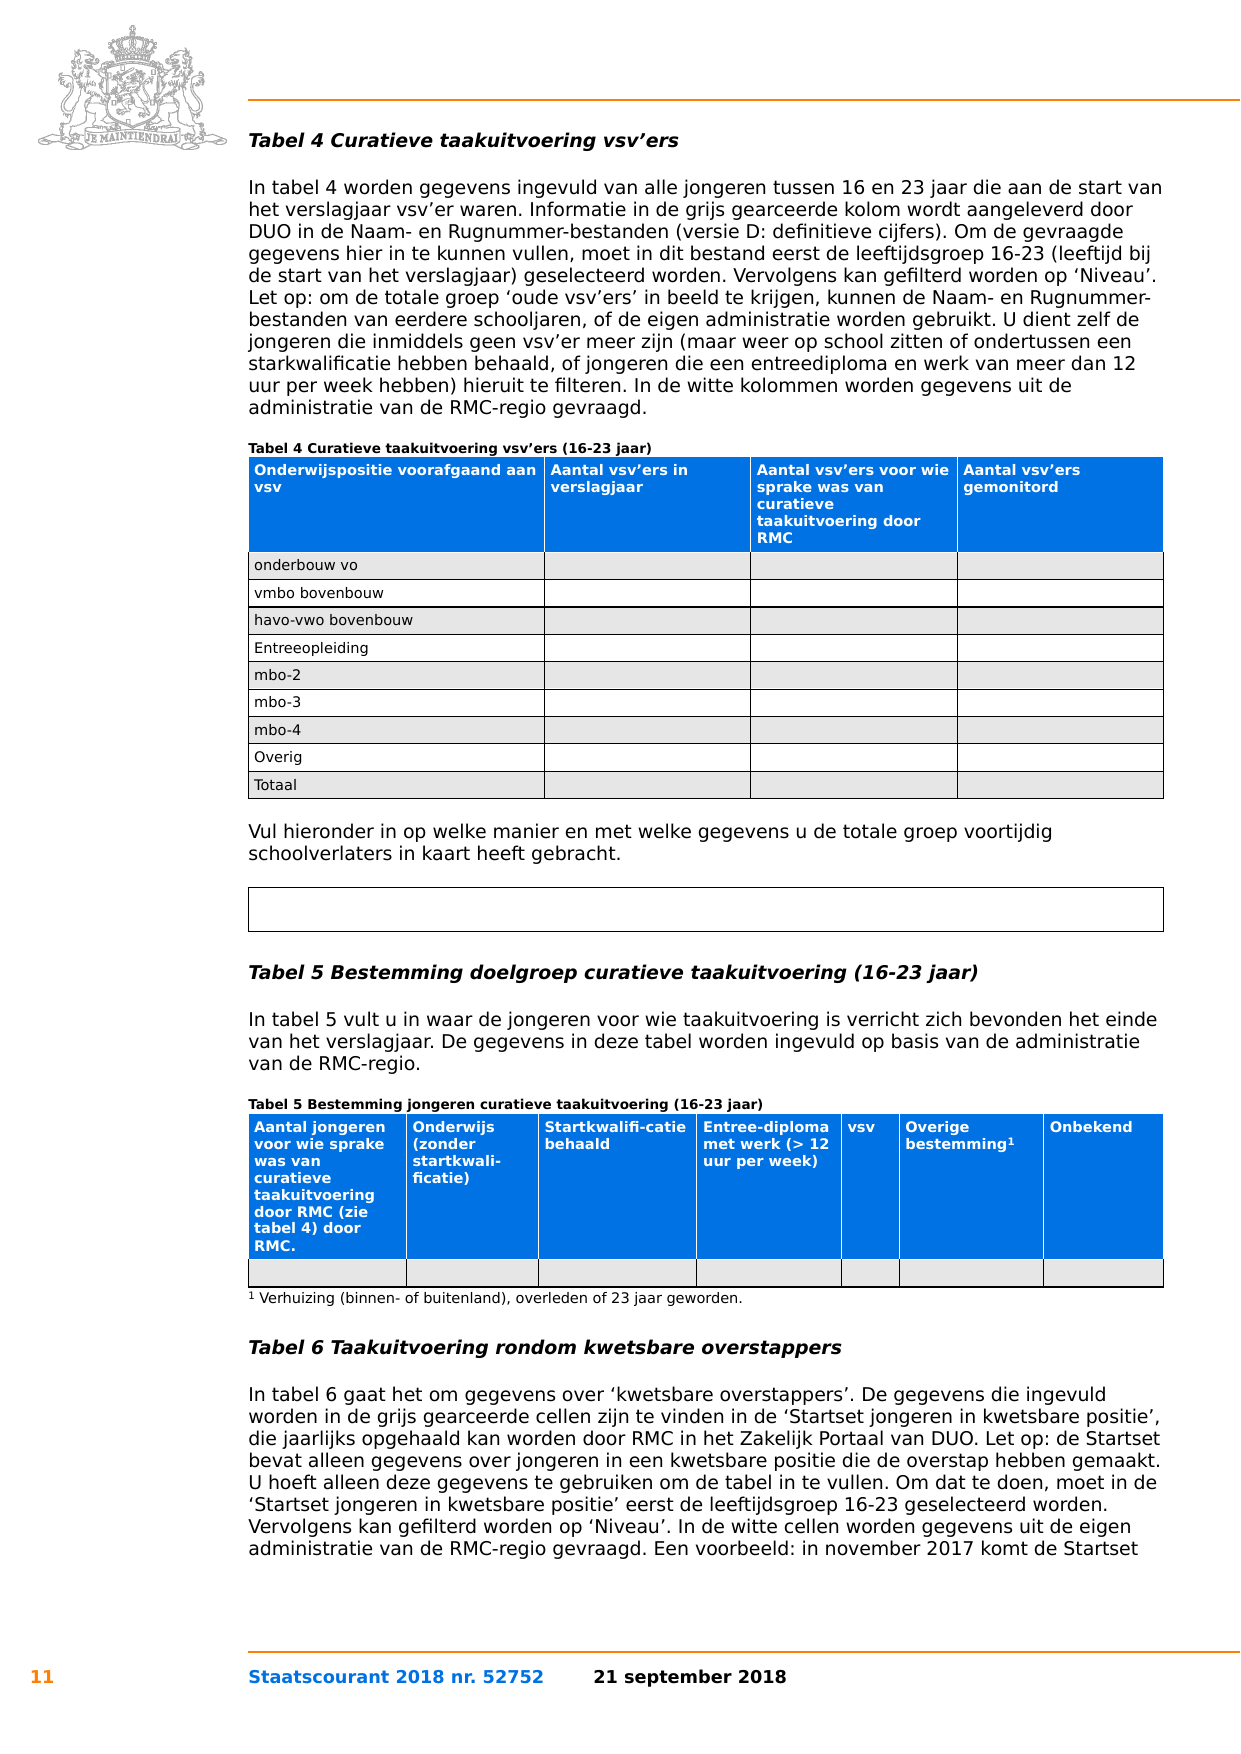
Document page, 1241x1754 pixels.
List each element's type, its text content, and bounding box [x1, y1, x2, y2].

table_cell [751, 690, 957, 716]
table_cell [958, 553, 1163, 579]
table_cell onderbouw vo [249, 553, 544, 579]
table_cell [545, 608, 750, 634]
table_header [461, 888, 639, 909]
table_header [639, 888, 802, 909]
table_cell [751, 662, 957, 688]
table_cell [461, 910, 639, 931]
table_cell [545, 553, 750, 579]
table_cell Aantal jongeren voor wie sprake was van curatieve taakuitvoering door RMC (zie tabel 4) door RMC. [249, 1114, 406, 1259]
text In tabel 5 vult u in waar de jongeren voor wie taakuitvoering is verricht zich bevonden het einde van het verslagjaar. De gegevens in deze tabel worden ingevuld op basis van de administratie van de RMC-regio. [248, 1009, 1163, 1075]
table_cell [545, 744, 750, 771]
table_cell Entree-diploma met werk (> 12 uur per week) [697, 1114, 841, 1259]
table_cell [1044, 1260, 1163, 1286]
table_cell [751, 608, 957, 634]
table_cell [958, 690, 1163, 716]
table_cell havo-vwo bovenbouw [249, 608, 544, 634]
table_cell Onderwijs (zonder startkwali-ficatie) [407, 1114, 538, 1259]
subtitle Tabel 4 Curatieve taakuitvoering vsv’ers [248, 130, 1163, 152]
table_cell [958, 580, 1163, 606]
subtitle Tabel 6 Taakuitvoering rondom kwetsbare overstappers [248, 1337, 1163, 1359]
table_cell [900, 1260, 1043, 1286]
table_cell mbo-4 [249, 717, 544, 743]
table_cell [539, 1260, 696, 1286]
text Vul hieronder in op welke manier en met welke gegevens u de totale groep voortijdig schoolverlaters in kaart heeft gebracht. [248, 821, 1163, 865]
table_cell Overige bestemming1 [900, 1114, 1043, 1259]
table_header [249, 888, 313, 909]
table_cell [958, 635, 1163, 661]
table_cell [751, 553, 957, 579]
table_cell [958, 744, 1163, 771]
picture [38, 25, 227, 150]
table_cell [313, 910, 461, 931]
table_cell Aantal vsv’ers voor wie sprake was van curatieve taakuitvoering door RMC [751, 457, 957, 552]
table_cell [545, 580, 750, 606]
table_cell [1029, 910, 1163, 931]
table_cell [545, 717, 750, 743]
table_cell [249, 1260, 406, 1286]
table_cell Entreeopleiding [249, 635, 544, 661]
text In tabel 4 worden gegevens ingevuld van alle jongeren tussen 16 en 23 jaar die aan de start van het verslagjaar vsv’er waren. Informatie in de grijs gearceerde kolom wordt aangeleverd door DUO in de Naam- en Rugnummer-bestanden (versie D: definitieve cijfers). Om de gevraagde gegevens hier in te kunnen vullen, moet in dit bestand eerst de leeftijdsgroep 16-23 (leeftijd bij de start van het verslagjaar) geselecteerd worden. Vervolgens kan gefilterd worden op ‘Niveau’. Let op: om de totale groep ‘oude vsv’ers’ in beeld te krijgen, kunnen de Naam- en Rugnummer-bestanden van eerdere schooljaren, of de eigen administratie worden gebruikt. U dient zelf de jongeren die inmiddels geen vsv’er meer zijn (maar weer op school zitten of ondertussen een starkwalificatie hebben behaald, of jongeren die een entreediploma en werk van meer dan 12 uur per week hebben) hieruit te filteren. In de witte kolommen worden gegevens uit de administratie van de RMC-regio gevraagd. [248, 177, 1163, 419]
table_cell [545, 772, 750, 798]
table_header [867, 888, 1029, 909]
table_cell [639, 910, 802, 931]
text In tabel 6 gaat het om gegevens over ‘kwetsbare overstappers’. De gegevens die ingevuld worden in de grijs gearceerde cellen zijn te vinden in de ‘Startset jongeren in kwetsbare positie’, die jaarlijks opgehaald kan worden door RMC in het Zakelijk Portaal van DUO. Let op: de Startset bevat alleen gegevens over jongeren in een kwetsbare positie die de overstap hebben gemaakt. U hoeft alleen deze gegevens te gebruiken om de tabel in te vullen. Om dat te doen, moet in de ‘Startset jongeren in kwetsbare positie’ eerst de leeftijdsgroep 16-23 geselecteerd worden. Vervolgens kan gefilterd worden op ‘Niveau’. In de witte cellen worden gegevens uit de eigen administratie van de RMC-regio gevraagd. Een voorbeeld: in november 2017 komt de Startset [248, 1384, 1163, 1560]
table_cell [958, 772, 1163, 798]
table_cell [958, 662, 1163, 688]
table_cell mbo-3 [249, 690, 544, 716]
table_header [802, 888, 867, 909]
table_cell [751, 717, 957, 743]
table_cell [697, 1260, 841, 1286]
table_cell [407, 1260, 538, 1286]
table_cell [751, 580, 957, 606]
table_cell Onbekend [1044, 1114, 1163, 1259]
table_cell [545, 635, 750, 661]
table_cell vmbo bovenbouw [249, 580, 544, 606]
table_cell Onderwijspositie voorafgaand aan vsv [249, 457, 544, 552]
table_header [1029, 888, 1163, 909]
table_cell Startkwalifi-catie behaald [539, 1114, 696, 1259]
table_cell [958, 717, 1163, 743]
table_cell [545, 662, 750, 688]
table_cell mbo-2 [249, 662, 544, 688]
table_cell 1 Verhuizing (binnen- of buitenland), overleden of 23 jaar geworden. [248, 1288, 1163, 1307]
table_cell vsv [842, 1114, 899, 1259]
table_cell [545, 690, 750, 716]
table_header Tabel 4 Curatieve taakuitvoering vsv’ers (16-23 jaar) [248, 441, 1163, 456]
table_cell Totaal [249, 772, 544, 798]
table_cell Aantal vsv’ers gemonitord [958, 457, 1163, 552]
table_cell [751, 635, 957, 661]
table_cell [867, 910, 1029, 931]
subtitle Tabel 5 Bestemming doelgroep curatieve taakuitvoering (16-23 jaar) [248, 962, 1163, 984]
table_header Tabel 5 Bestemming jongeren curatieve taakuitvoering (16-23 jaar) [248, 1097, 1163, 1113]
table_cell [958, 608, 1163, 634]
table_cell [842, 1260, 899, 1286]
table_cell [802, 910, 867, 931]
table_cell Aantal vsv’ers in verslagjaar [545, 457, 750, 552]
table_cell Overig [249, 744, 544, 771]
table_header [313, 888, 461, 909]
table_cell [751, 744, 957, 771]
table_cell [249, 910, 313, 931]
table_cell [751, 772, 957, 798]
